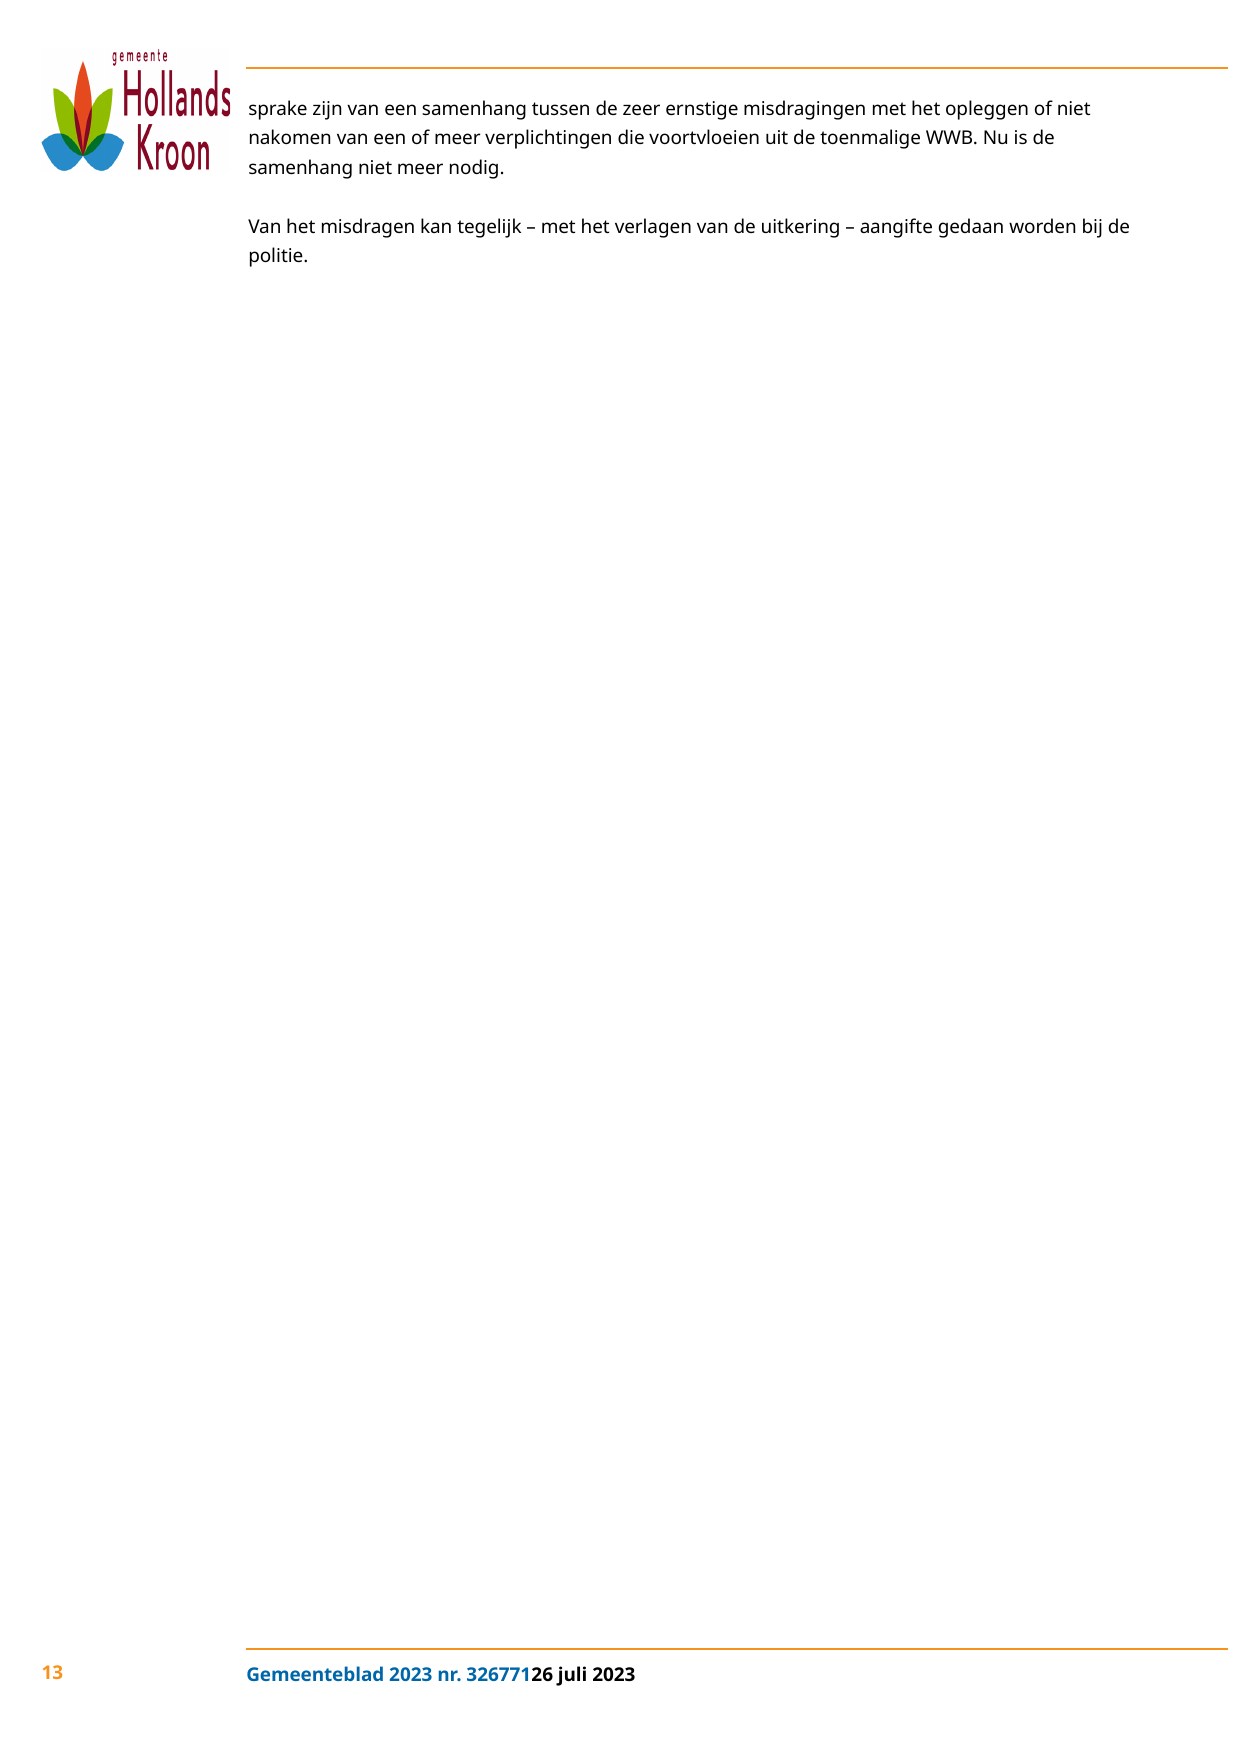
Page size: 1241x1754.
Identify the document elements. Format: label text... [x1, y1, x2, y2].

picture [41, 47, 231, 172]
text sprake zijn van een samenhang tussen de zeer ernstige misdragingen met het opleggen of niet nakomen van een of meer verplichtingen die voortvloeien uit de toenmalige WWB. Nu is de samenhang niet meer nodig. [248, 95, 1152, 180]
text Van het misdragen kan tegelijk – met het verlagen van de uitkering – aangifte gedaan worden bij de politie. [248, 213, 1152, 268]
